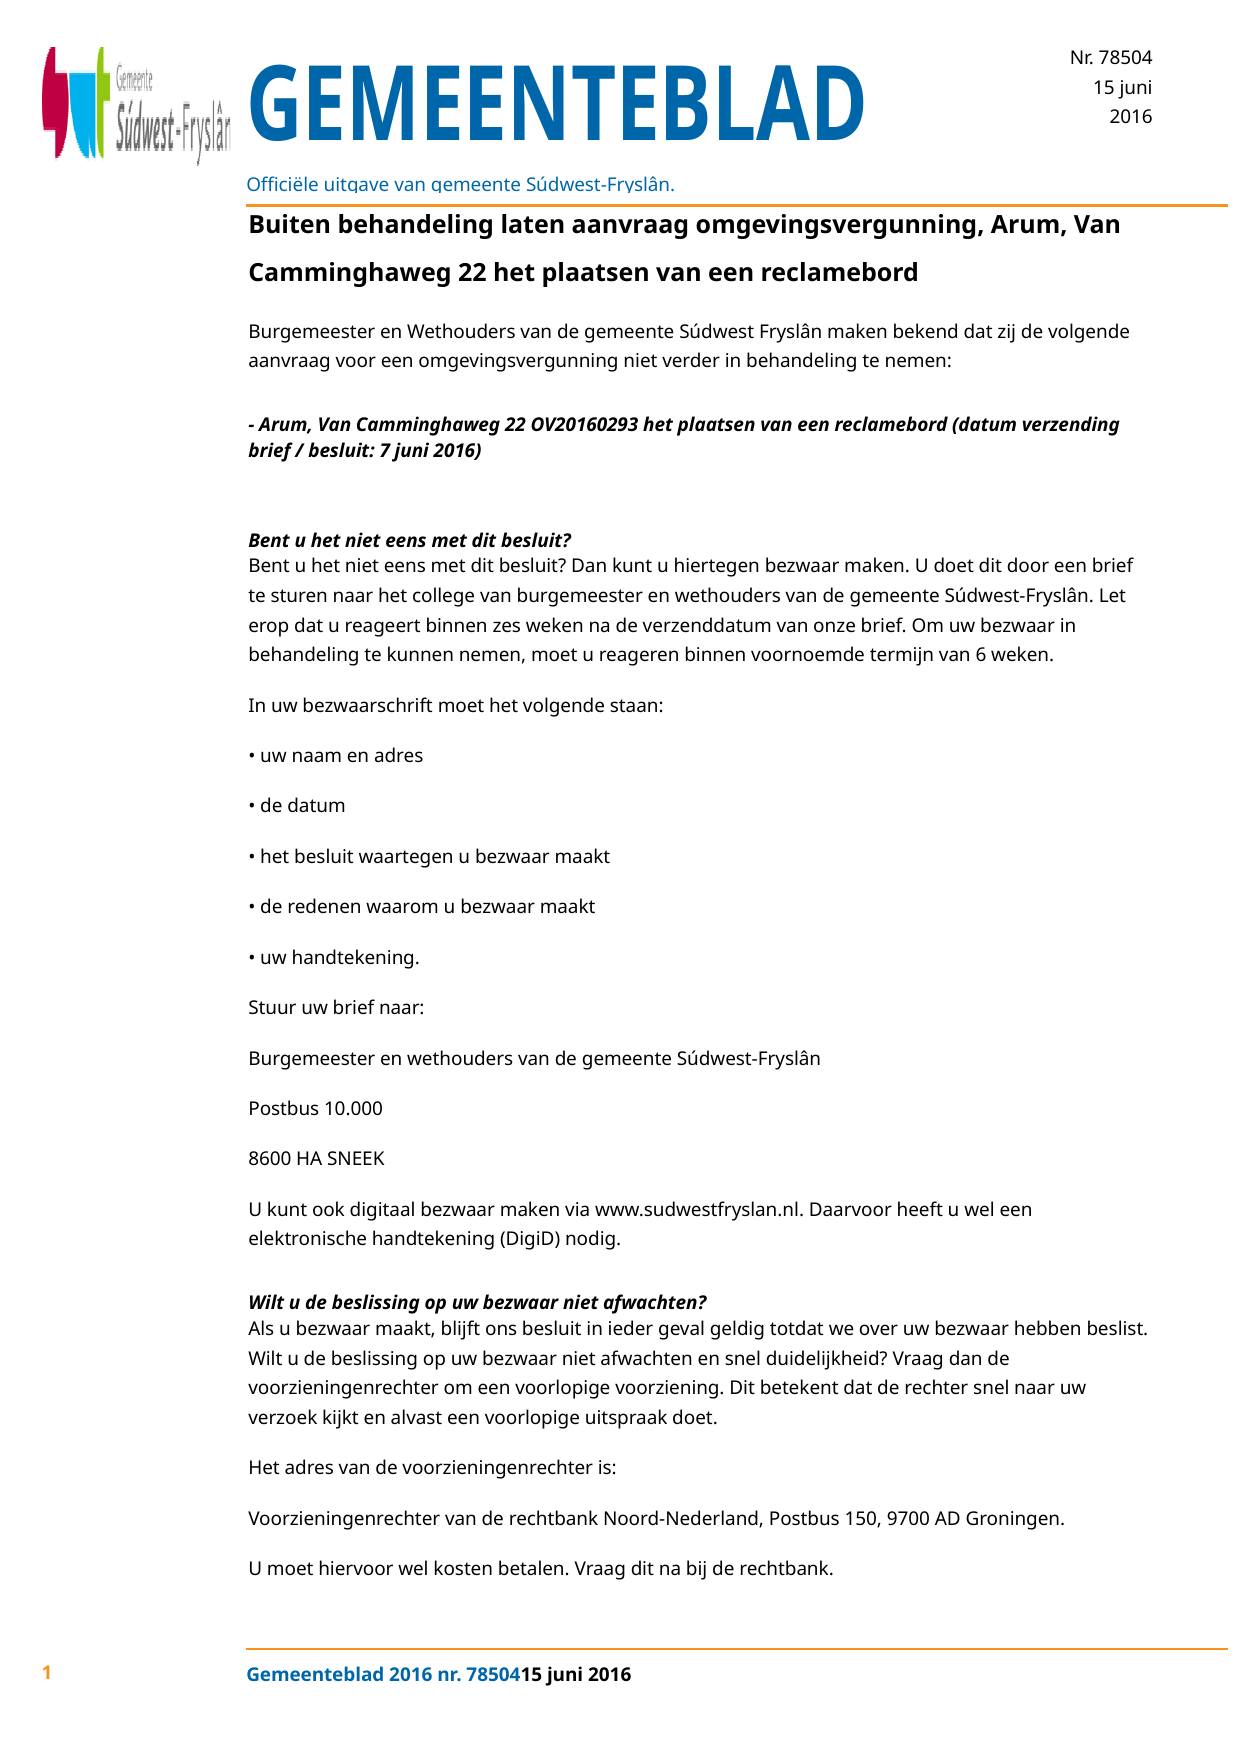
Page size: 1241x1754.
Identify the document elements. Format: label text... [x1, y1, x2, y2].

text 8600 HA SNEEK [248, 1146, 1152, 1171]
text Als u bezwaar maakt, blijft ons besluit in ieder geval geldig totdat we over uw bezwaar hebben beslist. Wilt u de beslissing op uw bezwaar niet afwachten en snel duidelijkheid? Vraag dan de voorzieningenrechter om een voorlopige voorziening. Dit betekent dat de rechter snel naar uw verzoek kijkt en alvast een voorlopige uitspraak doet. [248, 1315, 1152, 1430]
text • de datum [248, 793, 1152, 818]
text Buiten behandeling laten aanvraag omgevingsvergunning, Arum, Van Camminghaweg 22 het plaatsen van een reclamebord [248, 207, 1152, 288]
text Burgemeester en wethouders van de gemeente Súdwest-Fryslân [248, 1045, 1152, 1070]
text • uw naam en adres [248, 742, 1152, 768]
text Het adres van de voorzieningenrechter is: [248, 1454, 1152, 1480]
text U kunt ook digitaal bezwaar maken via www.sudwestfryslan.nl. Daarvoor heeft u wel een elektronische handtekening (DigiD) nodig. [248, 1196, 1152, 1251]
text • de redenen waarom u bezwaar maakt [248, 893, 1152, 919]
text • uw handtekening. [248, 944, 1152, 969]
text U moet hiervoor wel kosten betalen. Vraag dit na bij de rechtbank. [248, 1555, 1152, 1581]
text • het besluit waartegen u bezwaar maakt [248, 843, 1152, 869]
text Bent u het niet eens met dit besluit? [248, 527, 1152, 553]
text Bent u het niet eens met dit besluit? Dan kunt u hiertegen bezwaar maken. U doet dit door een brief te sturen naar het college van burgemeester en wethouders van de gemeente Súdwest-Fryslân. Let erop dat u reageert binnen zes weken na de verzenddatum van onze brief. Om uw bezwaar in behandeling te kunnen nemen, moet u reageren binnen voornoemde termijn van 6 weken. [248, 553, 1152, 667]
text In uw bezwaarschrift moet het volgende staan: [248, 692, 1152, 717]
text Burgemeester en Wethouders van de gemeente Súdwest Fryslân maken bekend dat zij de volgende aanvraag voor een omgevingsvergunning niet verder in behandeling te nemen: [248, 318, 1152, 373]
text Voorzieningenrechter van de rechtbank Noord-Nederland, Postbus 150, 9700 AD Groningen. [248, 1505, 1152, 1531]
text Wilt u de beslissing op uw bezwaar niet afwachten? [248, 1289, 1152, 1315]
picture [41, 47, 231, 172]
text Stuur uw brief naar: [248, 994, 1152, 1020]
text - Arum, Van Camminghaweg 22 OV20160293 het plaatsen van een reclamebord (datum verzending brief / besluit: 7 juni 2016) [248, 411, 1152, 463]
text Postbus 10.000 [248, 1095, 1152, 1121]
